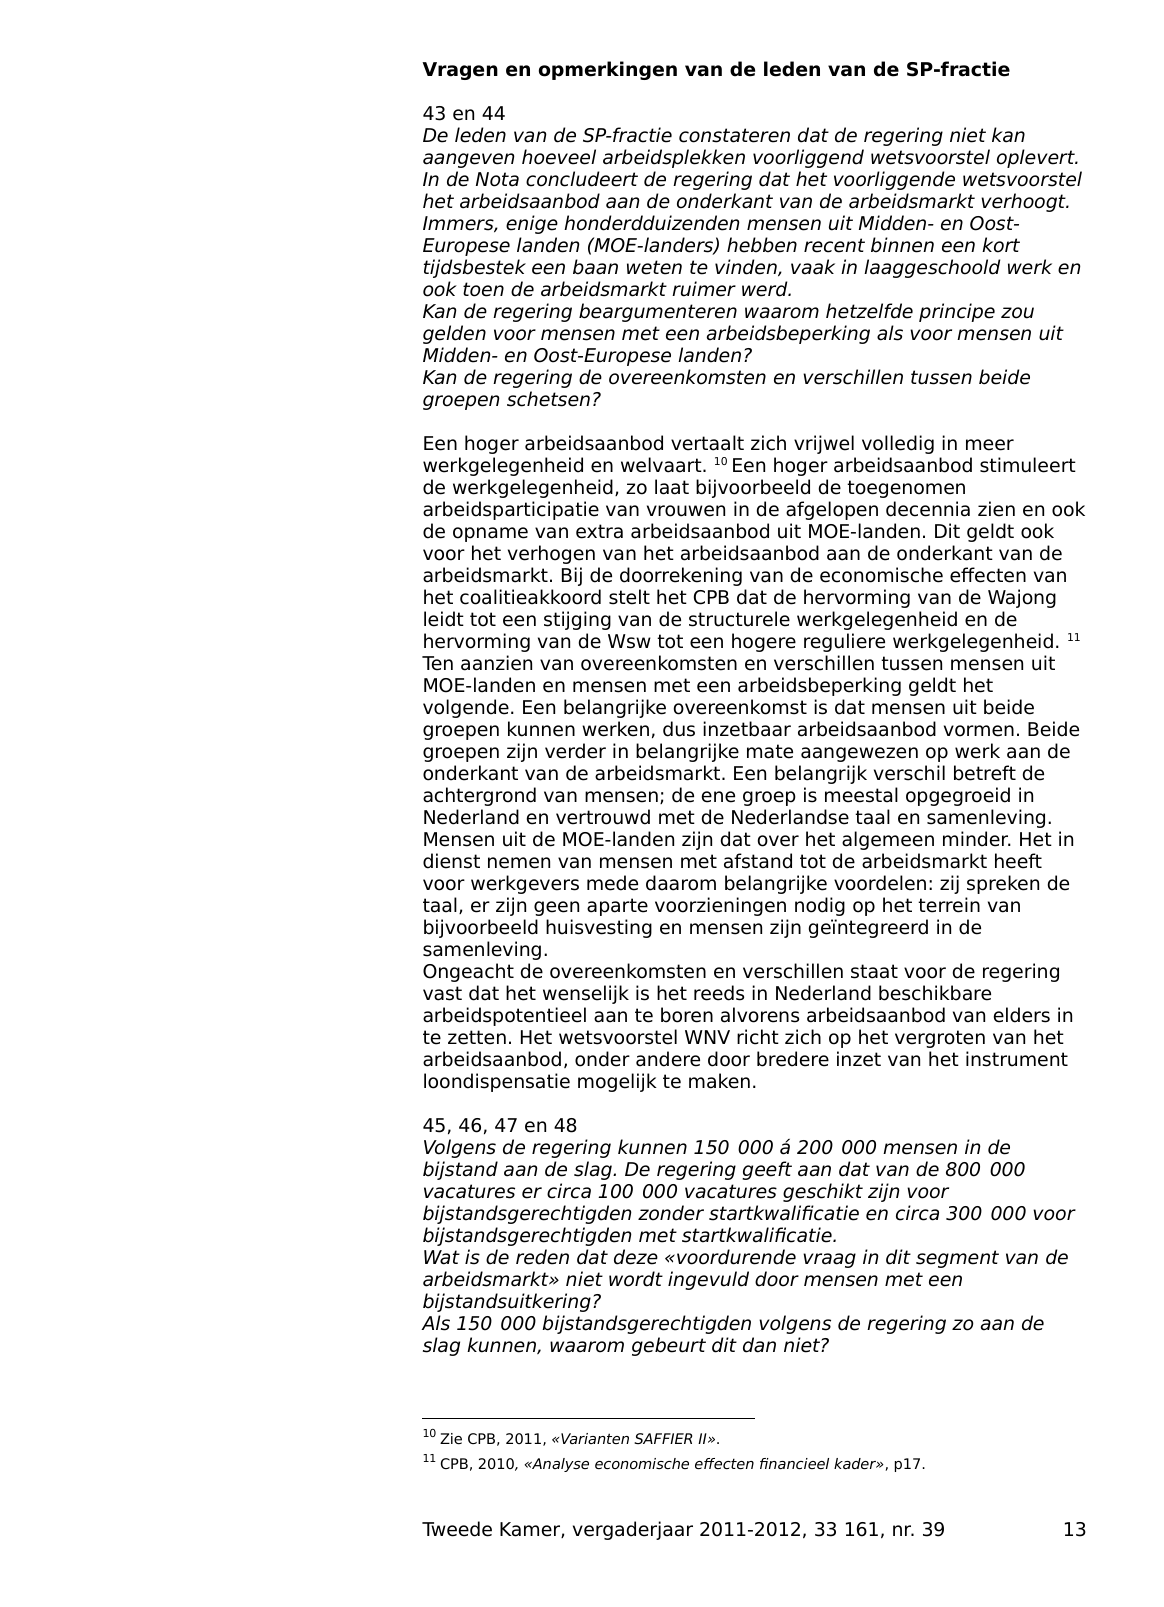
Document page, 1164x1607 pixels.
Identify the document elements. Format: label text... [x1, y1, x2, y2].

text Ten aanzien van overeenkomsten en verschillen tussen mensen uit MOE-landen en mensen met een arbeidsbeperking geldt het volgende. Een belangrijke overeenkomst is dat mensen uit beide groepen kunnen werken, dus inzetbaar arbeidsaanbod vormen. Beide groepen zijn verder in belangrijke mate aangewezen op werk aan de onderkant van de arbeidsmarkt. Een belangrijk verschil betreft de achtergrond van mensen; de ene groep is meestal opgegroeid in Nederland en vertrouwd met de Nederlandse taal en samenleving. Mensen uit de MOE-landen zijn dat over het algemeen minder. Het in dienst nemen van mensen met afstand tot de arbeidsmarkt heeft voor werkgevers mede daarom belangrijke voordelen: zij spreken de taal, er zijn geen aparte voorzieningen nodig op het terrein van bijvoorbeeld huisvesting en mensen zijn geïntegreerd in de samenleving. [422, 653, 1087, 961]
text Kan de regering beargumenteren waarom hetzelfde principe zou gelden voor mensen met een arbeidsbeperking als voor mensen uit Midden- en Oost-Europese landen? [422, 301, 1087, 367]
text Een hoger arbeidsaanbod vertaalt zich vrijwel volledig in meer werkgelegenheid en welvaart. Een hoger arbeidsaanbod stimuleert de werkgelegenheid, zo laat bijvoorbeeld de toegenomen arbeidsparticipatie van vrouwen in de afgelopen decennia zien en ook de opname van extra arbeidsaanbod uit MOE-landen. Dit geldt ook voor het verhogen van het arbeidsaanbod aan de onderkant van de arbeidsmarkt. Bij de doorrekening van de economische effecten van het coalitieakkoord stelt het CPB dat de hervorming van de Wajong leidt tot een stijging van de structurele werkgelegenheid en de hervorming van de Wsw tot een hogere reguliere werkgelegenheid. [422, 433, 1087, 653]
subtitle Vragen en opmerkingen van de leden van de SP-fractie [422, 59, 1087, 81]
text De leden van de SP-fractie constateren dat de regering niet kan aangeven hoeveel arbeidsplekken voorliggend wetsvoorstel oplevert. In de Nota concludeert de regering dat het voorliggende wetsvoorstel het arbeidsaanbod aan de onderkant van de arbeidsmarkt verhoogt. Immers, enige honderdduizenden mensen uit Midden- en Oost-Europese landen (MOE-landers) hebben recent binnen een kort tijdsbestek een baan weten te vinden, vaak in laaggeschoold werk en ook toen de arbeidsmarkt ruimer werd. [422, 125, 1087, 301]
text Volgens de regering kunnen 150 000 á 200 000 mensen in de bijstand aan de slag. De regering geeft aan dat van de 800 000 vacatures er circa 100 000 vacatures geschikt zijn voor bijstandsgerechtigden zonder startkwalificatie en circa 300 000 voor bijstandsgerechtigden met startkwalificatie. [422, 1137, 1087, 1247]
text Ongeacht de overeenkomsten en verschillen staat voor de regering vast dat het wenselijk is het reeds in Nederland beschikbare arbeidspotentieel aan te boren alvorens arbeidsaanbod van elders in te zetten. Het wetsvoorstel WNV richt zich op het vergroten van het arbeidsaanbod, onder andere door bredere inzet van het instrument loondispensatie mogelijk te maken. [422, 961, 1087, 1092]
text 45, 46, 47 en 48 [422, 1115, 1087, 1137]
text Wat is de reden dat deze «voordurende vraag in dit segment van de arbeidsmarkt» niet wordt ingevuld door mensen met een bijstandsuitkering? [422, 1247, 1087, 1312]
text Kan de regering de overeenkomsten en verschillen tussen beide groepen schetsen? [422, 367, 1087, 411]
text Zie CPB, 2011, «Varianten SAFFIER II». [422, 1427, 1087, 1449]
text 43 en 44 [422, 103, 1087, 125]
text CPB, 2010, «Analyse economische effecten financieel kader», p17. [422, 1452, 1087, 1474]
text Als 150 000 bijstandsgerechtigden volgens de regering zo aan de slag kunnen, waarom gebeurt dit dan niet? [422, 1312, 1087, 1356]
